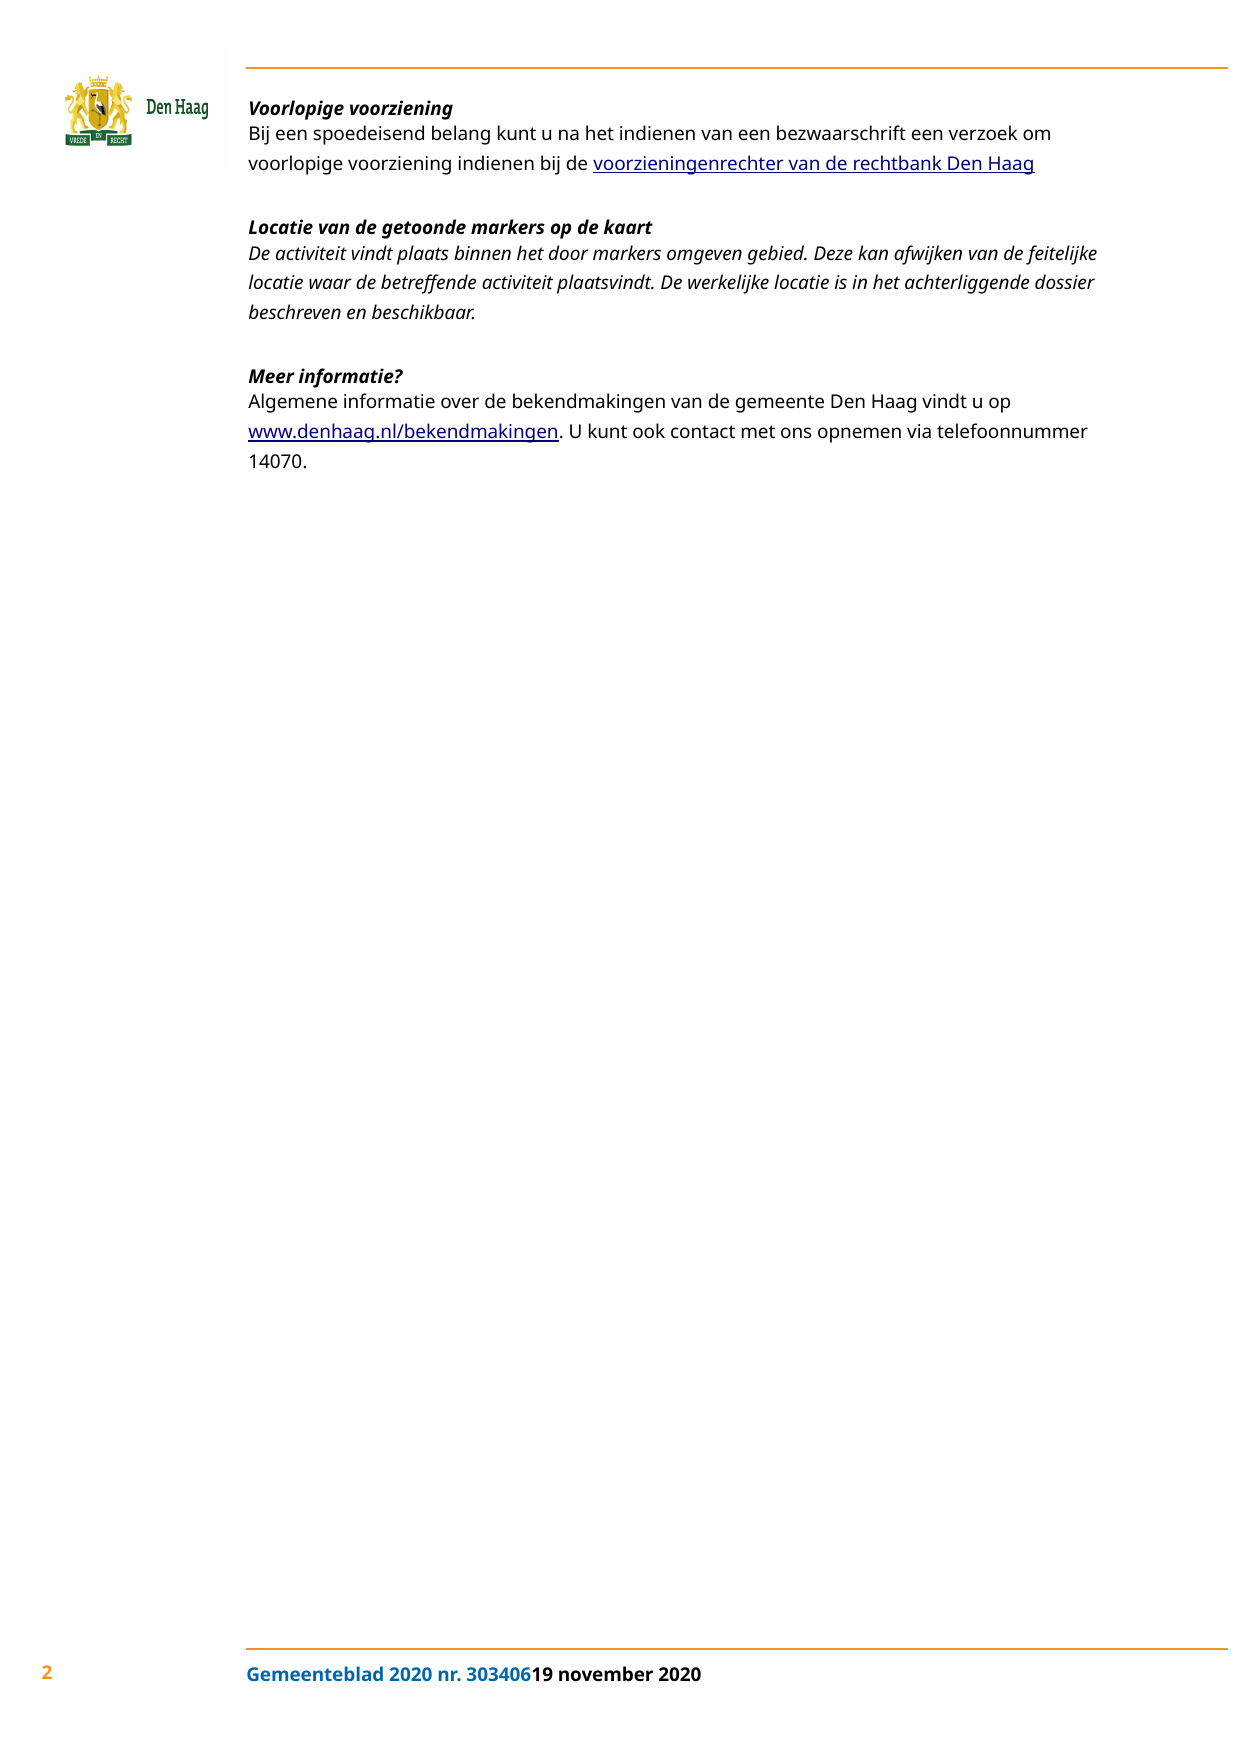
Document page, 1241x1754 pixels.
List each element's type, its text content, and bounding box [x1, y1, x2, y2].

text Voorlopige voorziening [248, 95, 1152, 121]
text Bij een spoedeisend belang kunt u na het indienen van een bezwaarschrift een verzoek om voorlopige voorziening indienen bij de voorzieningenrechter van de rechtbank Den Haag [248, 121, 1152, 176]
picture [41, 47, 231, 172]
text Algemene informatie over de bekendmakingen van de gemeente Den Haag vindt u op www.denhaag.nl/bekendmakingen. U kunt ook contact met ons opnemen via telefoonnummer 14070. [248, 389, 1152, 473]
text De activiteit vindt plaats binnen het door markers omgeven gebied. Deze kan afwijken van de feitelijke locatie waar de betreffende activiteit plaatsvindt. De werkelijke locatie is in het achterliggende dossier beschreven en beschikbaar. [248, 240, 1152, 325]
text Meer informatie? [248, 363, 1152, 389]
text Locatie van de getoonde markers op de kaart [248, 214, 1152, 240]
